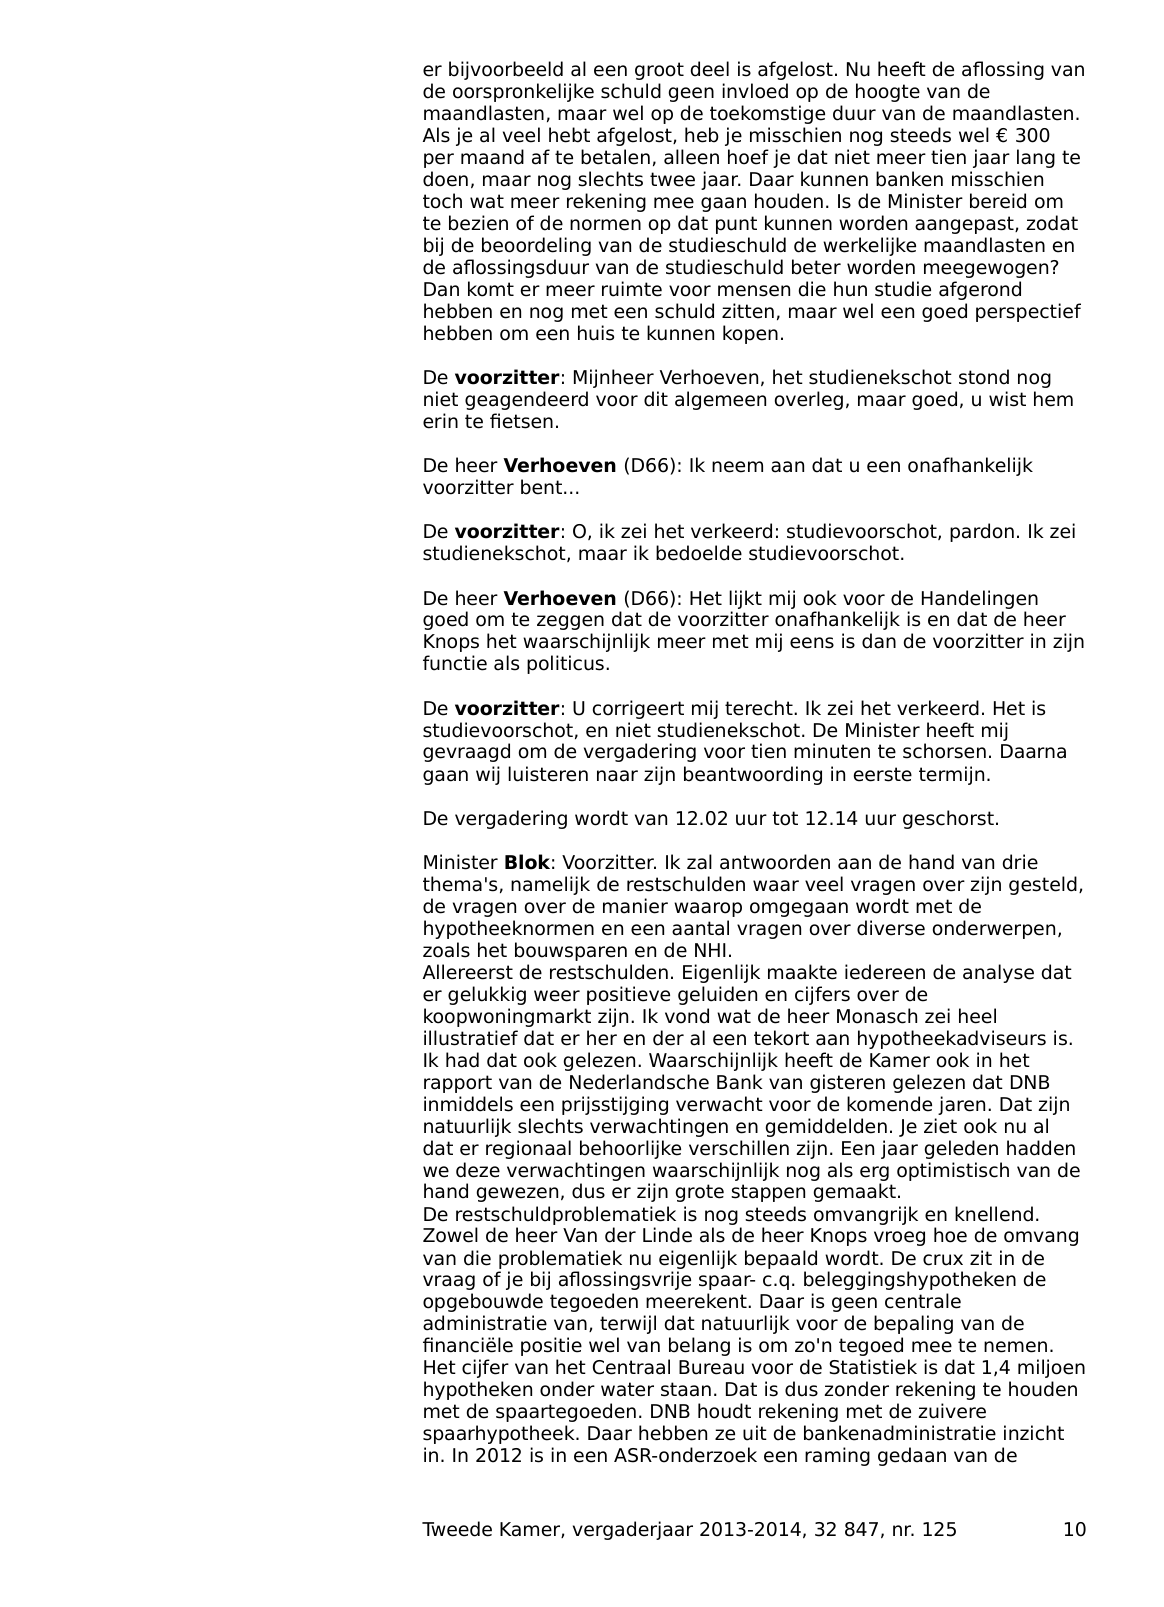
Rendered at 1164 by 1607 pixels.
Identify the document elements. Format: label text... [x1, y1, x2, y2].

text De restschuldproblematiek is nog steeds omvangrijk en knellend. Zowel de heer Van der Linde als de heer Knops vroeg hoe de omvang van die problematiek nu eigenlijk bepaald wordt. De crux zit in de vraag of je bij aflossingsvrije spaar- c.q. beleggingshypotheken de opgebouwde tegoeden meerekent. Daar is geen centrale administratie van, terwijl dat natuurlijk voor de bepaling van de financiële positie wel van belang is om zo'n tegoed mee te nemen. Het cijfer van het Centraal Bureau voor de Statistiek is dat 1,4 miljoen hypotheken onder water staan. Dat is dus zonder rekening te houden met de spaartegoeden. DNB houdt rekening met de zuivere spaarhypotheek. Daar hebben ze uit de bankenadministratie inzicht in. In 2012 is in een ASR-onderzoek een raming gedaan van de [422, 1203, 1087, 1467]
text De heer Verhoeven (D66): Ik neem aan dat u een onafhankelijk voorzitter bent... [422, 455, 1087, 499]
text De voorzitter: O, ik zei het verkeerd: studievoorschot, pardon. Ik zei studienekschot, maar ik bedoelde studievoorschot. [422, 521, 1087, 565]
text er bijvoorbeeld al een groot deel is afgelost. Nu heeft de aflossing van de oorspronkelijke schuld geen invloed op de hoogte van de maandlasten, maar wel op de toekomstige duur van de maandlasten. Als je al veel hebt afgelost, heb je misschien nog steeds wel € 300 per maand af te betalen, alleen hoef je dat niet meer tien jaar lang te doen, maar nog slechts twee jaar. Daar kunnen banken misschien toch wat meer rekening mee gaan houden. Is de Minister bereid om te bezien of de normen op dat punt kunnen worden aangepast, zodat bij de beoordeling van de studieschuld de werkelijke maandlasten en de aflossingsduur van de studieschuld beter worden meegewogen? Dan komt er meer ruimte voor mensen die hun studie afgerond hebben en nog met een schuld zitten, maar wel een goed perspectief hebben om een huis te kunnen kopen. [422, 59, 1087, 345]
text De heer Verhoeven (D66): Het lijkt mij ook voor de Handelingen goed om te zeggen dat de voorzitter onafhankelijk is en dat de heer Knops het waarschijnlijk meer met mij eens is dan de voorzitter in zijn functie als politicus. [422, 587, 1087, 675]
text De vergadering wordt van 12.02 uur tot 12.14 uur geschorst. [422, 808, 1087, 829]
text Allereerst de restschulden. Eigenlijk maakte iedereen de analyse dat er gelukkig weer positieve geluiden en cijfers over de koopwoningmarkt zijn. Ik vond wat de heer Monasch zei heel illustratief dat er her en der al een tekort aan hypotheekadviseurs is. Ik had dat ook gelezen. Waarschijnlijk heeft de Kamer ook in het rapport van de Nederlandsche Bank van gisteren gelezen dat DNB inmiddels een prijsstijging verwacht voor de komende jaren. Dat zijn natuurlijk slechts verwachtingen en gemiddelden. Je ziet ook nu al dat er regionaal behoorlijke verschillen zijn. Een jaar geleden hadden we deze verwachtingen waarschijnlijk nog als erg optimistisch van de hand gewezen, dus er zijn grote stappen gemaakt. [422, 962, 1087, 1203]
text Minister Blok: Voorzitter. Ik zal antwoorden aan de hand van drie thema's, namelijk de restschulden waar veel vragen over zijn gesteld, de vragen over de manier waarop omgegaan wordt met de hypotheeknormen en een aantal vragen over diverse onderwerpen, zoals het bouwsparen en de NHI. [422, 852, 1087, 962]
text De voorzitter: Mijnheer Verhoeven, het studienekschot stond nog niet geagendeerd voor dit algemeen overleg, maar goed, u wist hem erin te fietsen. [422, 367, 1087, 433]
text De voorzitter: U corrigeert mij terecht. Ik zei het verkeerd. Het is studievoorschot, en niet studienekschot. De Minister heeft mij gevraagd om de vergadering voor tien minuten te schorsen. Daarna gaan wij luisteren naar zijn beantwoording in eerste termijn. [422, 697, 1087, 785]
